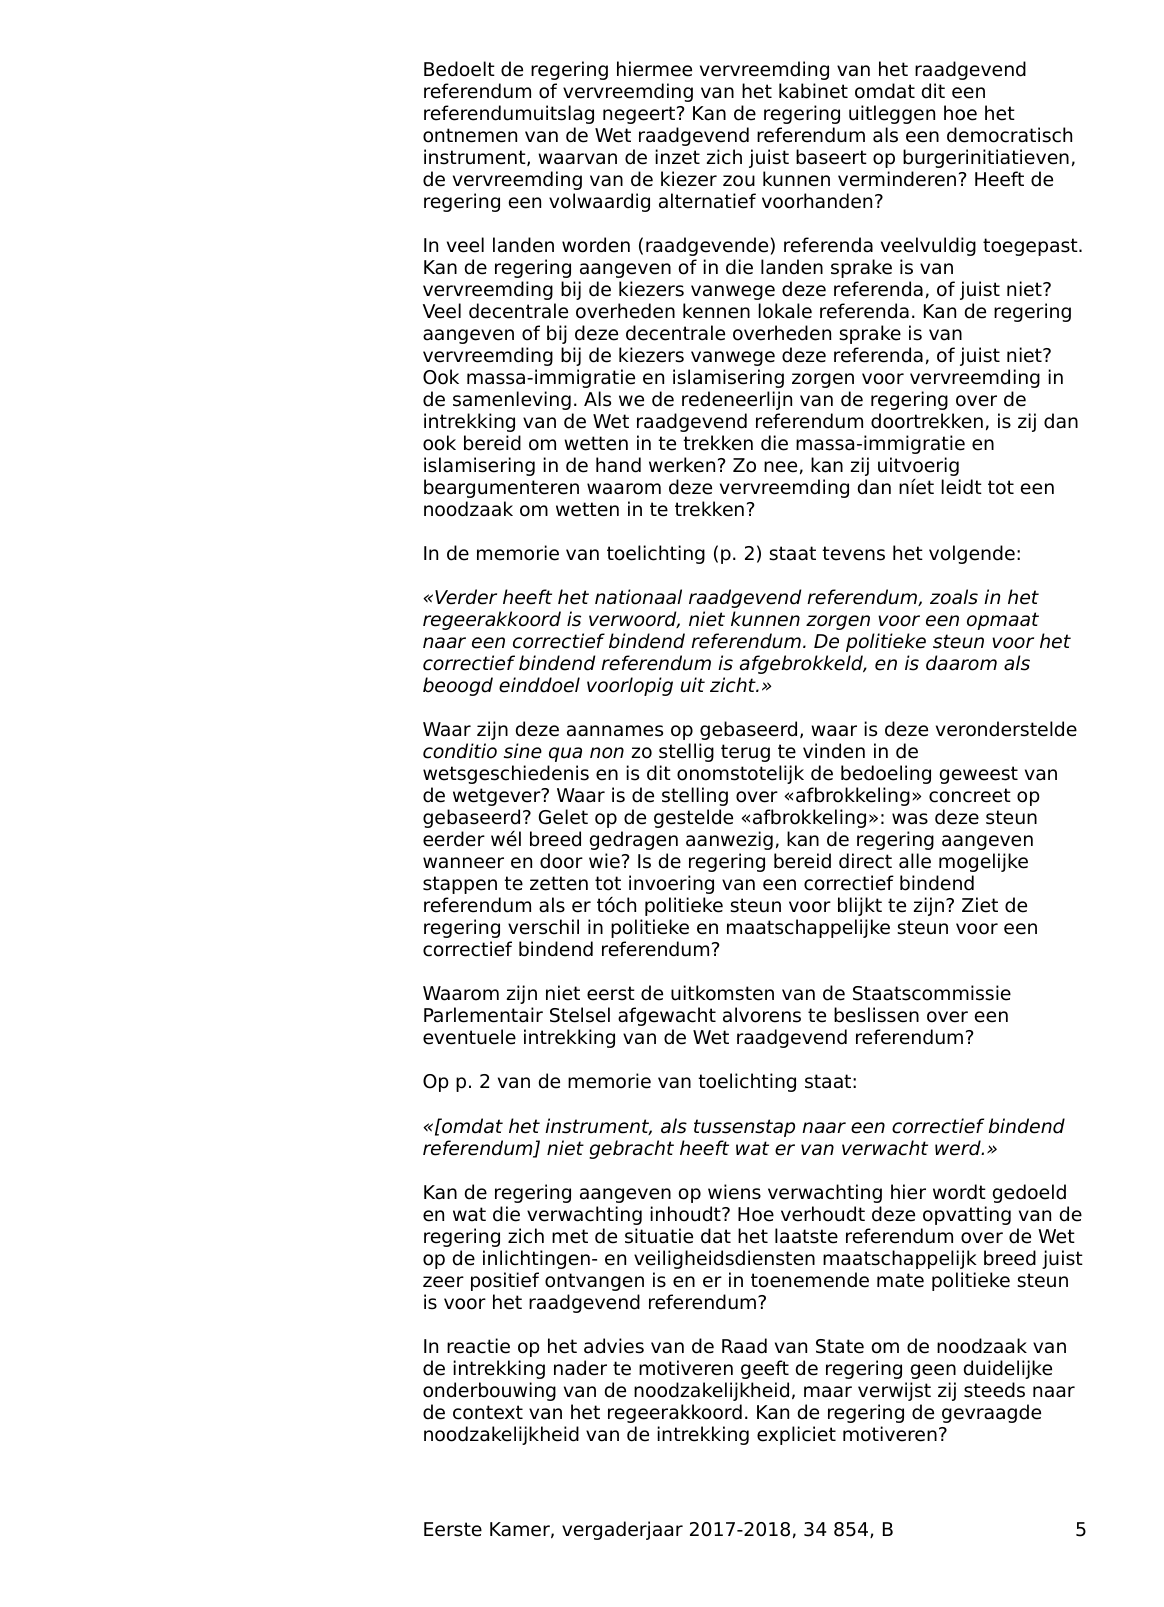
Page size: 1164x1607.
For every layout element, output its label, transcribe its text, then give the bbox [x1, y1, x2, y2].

text «[omdat het instrument, als tussenstap naar een correctief bindend referendum] niet gebracht heeft wat er van verwacht werd.» [422, 1116, 1087, 1159]
text Bedoelt de regering hiermee vervreemding van het raadgevend referendum of vervreemding van het kabinet omdat dit een referendumuitslag negeert? Kan de regering uitleggen hoe het ontnemen van de Wet raadgevend referendum als een democratisch instrument, waarvan de inzet zich juist baseert op burgerinitiatieven, de vervreemding van de kiezer zou kunnen verminderen? Heeft de regering een volwaardig alternatief voorhanden? [422, 59, 1087, 213]
text «Verder heeft het nationaal raadgevend referendum, zoals in het regeerakkoord is verwoord, niet kunnen zorgen voor een opmaat naar een correctief bindend referendum. De politieke steun voor het correctief bindend referendum is afgebrokkeld, en is daarom als beoogd einddoel voorlopig uit zicht.» [422, 587, 1087, 697]
text In veel landen worden (raadgevende) referenda veelvuldig toegepast. Kan de regering aangeven of in die landen sprake is van vervreemding bij de kiezers vanwege deze referenda, of juist niet? Veel decentrale overheden kennen lokale referenda. Kan de regering aangeven of bij deze decentrale overheden sprake is van vervreemding bij de kiezers vanwege deze referenda, of juist niet? Ook massa-immigratie en islamisering zorgen voor vervreemding in de samenleving. Als we de redeneerlijn van de regering over de intrekking van de Wet raadgevend referendum doortrekken, is zij dan ook bereid om wetten in te trekken die massa-immigratie en islamisering in de hand werken? Zo nee, kan zij uitvoerig beargumenteren waarom deze vervreemding dan níet leidt tot een noodzaak om wetten in te trekken? [422, 235, 1087, 521]
text Op p. 2 van de memorie van toelichting staat: [422, 1071, 1087, 1093]
text In de memorie van toelichting (p. 2) staat tevens het volgende: [422, 543, 1087, 565]
text In reactie op het advies van de Raad van State om de noodzaak van de intrekking nader te motiveren geeft de regering geen duidelijke onderbouwing van de noodzakelijkheid, maar verwijst zij steeds naar de context van het regeerakkoord. Kan de regering de gevraagde noodzakelijkheid van de intrekking expliciet motiveren? [422, 1336, 1087, 1446]
text Kan de regering aangeven op wiens verwachting hier wordt gedoeld en wat die verwachting inhoudt? Hoe verhoudt deze opvatting van de regering zich met de situatie dat het laatste referendum over de Wet op de inlichtingen- en veiligheidsdiensten maatschappelijk breed juist zeer positief ontvangen is en er in toenemende mate politieke steun is voor het raadgevend referendum? [422, 1182, 1087, 1313]
text Waar zijn deze aannames op gebaseerd, waar is deze veronderstelde conditio sine qua non zo stellig terug te vinden in de wetsgeschiedenis en is dit onomstotelijk de bedoeling geweest van de wetgever? Waar is de stelling over «afbrokkeling» concreet op gebaseerd? Gelet op de gestelde «afbrokkeling»: was deze steun eerder wél breed gedragen aanwezig, kan de regering aangeven wanneer en door wie? Is de regering bereid direct alle mogelijke stappen te zetten tot invoering van een correctief bindend referendum als er tóch politieke steun voor blijkt te zijn? Ziet de regering verschil in politieke en maatschappelijke steun voor een correctief bindend referendum? [422, 719, 1087, 961]
text Waarom zijn niet eerst de uitkomsten van de Staatscommissie Parlementair Stelsel afgewacht alvorens te beslissen over een eventuele intrekking van de Wet raadgevend referendum? [422, 983, 1087, 1049]
